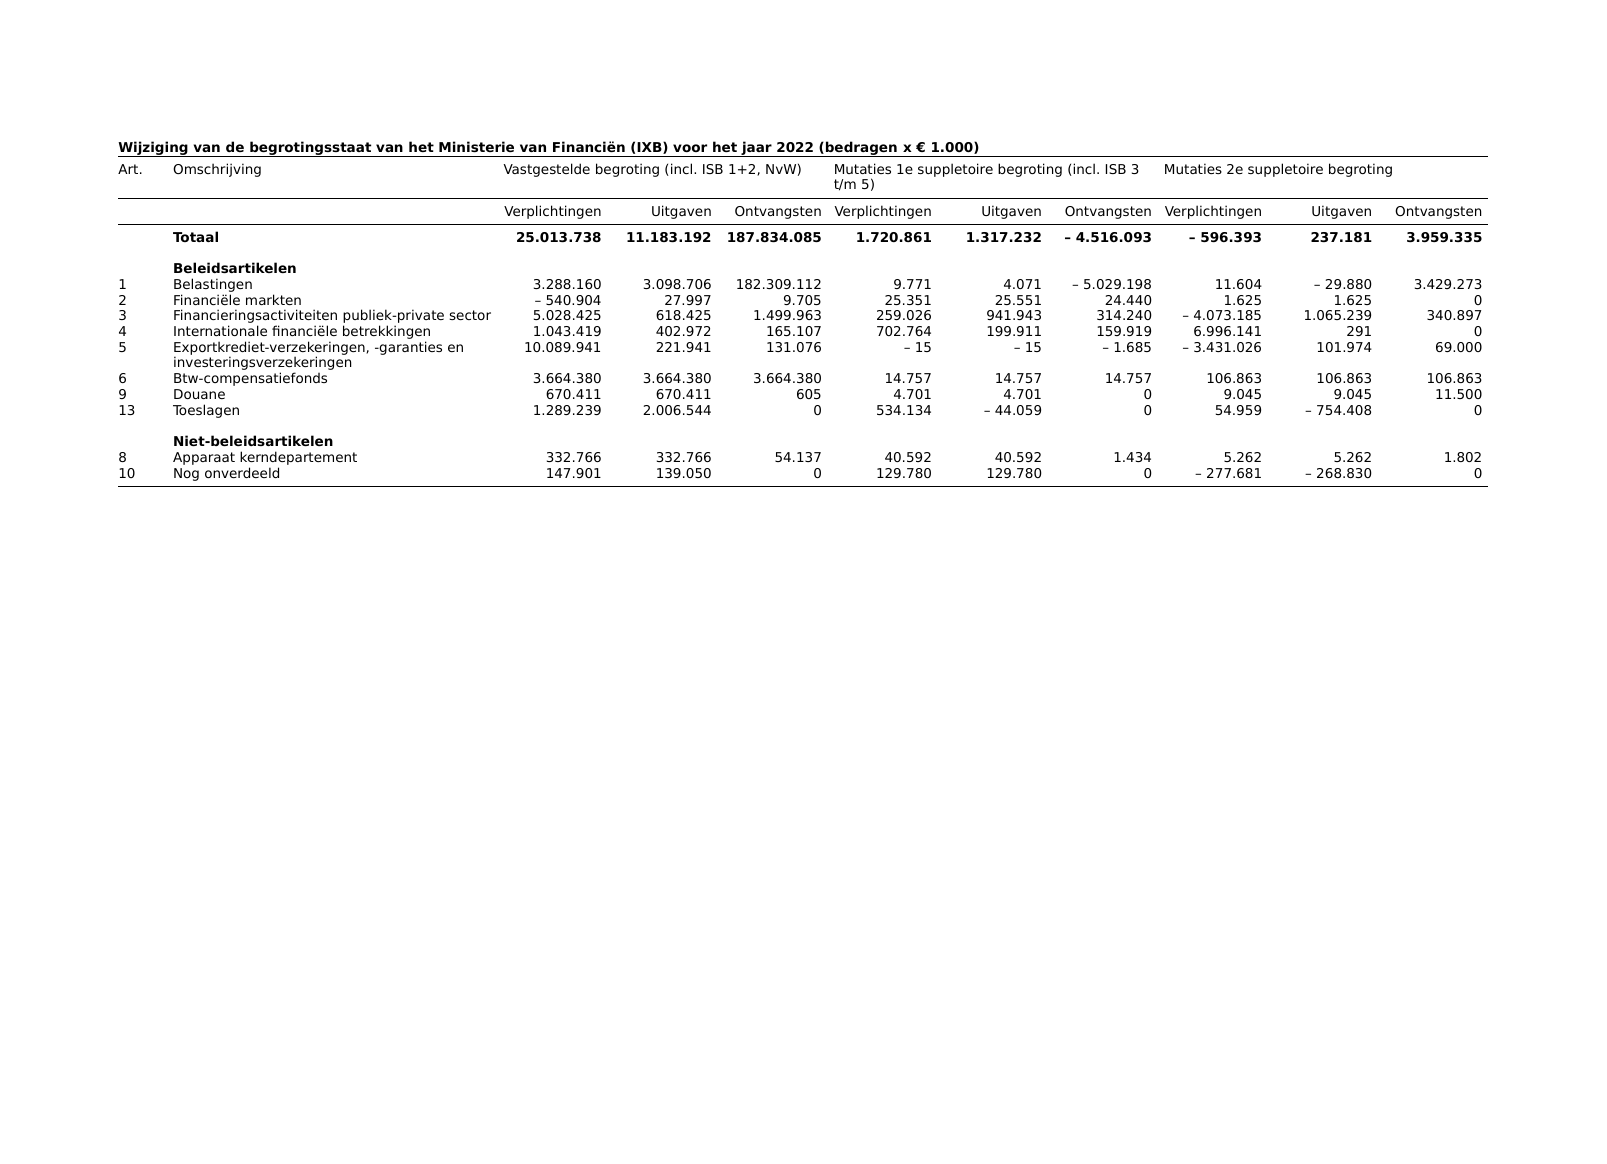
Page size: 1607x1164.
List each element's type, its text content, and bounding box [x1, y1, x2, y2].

table_cell Financieringsactiviteiten publiek-private sector [167, 308, 497, 324]
table_cell 4.701 [938, 387, 1048, 402]
table_cell 4.071 [938, 277, 1048, 292]
table_cell Financiële markten [167, 293, 497, 308]
table_cell Uitgaven [607, 199, 717, 224]
table_cell 605 [718, 387, 827, 402]
table_cell 24.440 [1048, 293, 1158, 308]
table_cell 9.045 [1158, 387, 1268, 402]
table_cell 147.901 [497, 465, 607, 486]
table_cell 27.997 [607, 293, 717, 308]
table_cell Internationale financiële betrekkingen [167, 324, 497, 339]
table_cell 0 [718, 403, 827, 418]
table_cell 5.262 [1158, 450, 1268, 465]
table_cell [118, 245, 167, 261]
table_cell Uitgaven [1268, 199, 1378, 224]
table_cell 1.289.239 [497, 403, 607, 418]
table_cell 199.911 [938, 324, 1048, 339]
table_cell Niet-beleidsartikelen [167, 434, 497, 450]
table_cell [828, 245, 938, 261]
table_cell [718, 245, 827, 261]
table_cell 1.065.239 [1268, 308, 1378, 324]
table_cell 13 [118, 403, 167, 418]
table_cell [167, 199, 497, 224]
table_cell 3.664.380 [607, 371, 717, 387]
table_cell 9.705 [718, 293, 827, 308]
table_cell 0 [1048, 465, 1158, 486]
table_cell 159.919 [1048, 324, 1158, 339]
table_cell Toeslagen [167, 403, 497, 418]
table_cell 2.006.544 [607, 403, 717, 418]
table_cell Verplichtingen [828, 199, 938, 224]
table_cell 9.045 [1268, 387, 1378, 402]
table_cell – 540.904 [497, 293, 607, 308]
table_cell 2 [118, 293, 167, 308]
table_cell – 15 [828, 340, 938, 371]
table_cell 25.351 [828, 293, 938, 308]
table_cell Mutaties 1e suppletoire begroting (incl. ISB 3 t/m 5) [828, 157, 1158, 198]
table_cell – 15 [938, 340, 1048, 371]
table_cell [1268, 434, 1378, 450]
table_cell [938, 245, 1048, 261]
table_cell 25.551 [938, 293, 1048, 308]
table_cell Vastgestelde begroting (incl. ISB 1+2, NvW) [497, 157, 827, 198]
table_cell 221.941 [607, 340, 717, 371]
table_cell 0 [1048, 387, 1158, 402]
table_cell – 1.685 [1048, 340, 1158, 371]
table_cell 129.780 [938, 465, 1048, 486]
table_cell 314.240 [1048, 308, 1158, 324]
table_cell 1.499.963 [718, 308, 827, 324]
table_cell [1158, 261, 1268, 277]
table_cell 1.043.419 [497, 324, 607, 339]
table_cell 4.701 [828, 387, 938, 402]
table_cell 5.028.425 [497, 308, 607, 324]
table_cell 3.959.335 [1378, 225, 1488, 245]
table_cell Douane [167, 387, 497, 402]
table_cell 9.771 [828, 277, 938, 292]
table_cell [497, 245, 607, 261]
table_cell 187.834.085 [718, 225, 827, 245]
table_cell [1048, 434, 1158, 450]
table_cell 6.996.141 [1158, 324, 1268, 339]
table_cell [1158, 418, 1268, 434]
table_cell 25.013.738 [497, 225, 607, 245]
table_cell [118, 418, 167, 434]
table_cell 0 [718, 465, 827, 486]
table_cell 670.411 [607, 387, 717, 402]
table_cell 3.098.706 [607, 277, 717, 292]
table_cell – 29.880 [1268, 277, 1378, 292]
table_cell Totaal [167, 225, 497, 245]
table_cell 1.802 [1378, 450, 1488, 465]
table_cell 332.766 [497, 450, 607, 465]
table_cell 1.720.861 [828, 225, 938, 245]
table_cell 40.592 [938, 450, 1048, 465]
table_cell – 5.029.198 [1048, 277, 1158, 292]
table_cell – 4.516.093 [1048, 225, 1158, 245]
table_cell 5.262 [1268, 450, 1378, 465]
table_cell 0 [1378, 403, 1488, 418]
table_cell [607, 261, 717, 277]
table_cell 3.288.160 [497, 277, 607, 292]
table_cell [118, 225, 167, 245]
table_cell 402.972 [607, 324, 717, 339]
table_cell [118, 434, 167, 450]
table_cell 11.500 [1378, 387, 1488, 402]
table_cell 54.959 [1158, 403, 1268, 418]
table_cell 6 [118, 371, 167, 387]
table_cell [718, 261, 827, 277]
table_cell 1 [118, 277, 167, 292]
table_cell Ontvangsten [1378, 199, 1488, 224]
table_cell 10 [118, 465, 167, 486]
table_cell [718, 434, 827, 450]
table_cell 0 [1378, 324, 1488, 339]
table_cell – 4.073.185 [1158, 308, 1268, 324]
table_cell 0 [1048, 403, 1158, 418]
table_cell Verplichtingen [1158, 199, 1268, 224]
table_cell [497, 434, 607, 450]
table_cell [938, 434, 1048, 450]
table_cell Art. [118, 157, 167, 198]
table_cell Mutaties 2e suppletoire begroting [1158, 157, 1488, 198]
table_cell 1.625 [1158, 293, 1268, 308]
table_cell 0 [1378, 465, 1488, 486]
table_cell 182.309.112 [718, 277, 827, 292]
table_cell Omschrijving [167, 157, 497, 198]
table_cell [1378, 434, 1488, 450]
table_cell – 596.393 [1158, 225, 1268, 245]
table_cell 139.050 [607, 465, 717, 486]
table_cell 3.429.273 [1378, 277, 1488, 292]
table_cell 9 [118, 387, 167, 402]
table_cell 0 [1378, 293, 1488, 308]
table_cell 10.089.941 [497, 340, 607, 371]
table_cell 618.425 [607, 308, 717, 324]
table_cell 14.757 [938, 371, 1048, 387]
table_cell – 268.830 [1268, 465, 1378, 486]
table_cell [1378, 245, 1488, 261]
table_cell [718, 418, 827, 434]
table_cell 5 [118, 340, 167, 371]
table_cell 4 [118, 324, 167, 339]
table_cell [1048, 245, 1158, 261]
table_cell 291 [1268, 324, 1378, 339]
table_cell 534.134 [828, 403, 938, 418]
table_cell 259.026 [828, 308, 938, 324]
table_cell 40.592 [828, 450, 938, 465]
table_cell Exportkrediet-verzekeringen, -garanties en investeringsverzekeringen [167, 340, 497, 371]
table_cell [1048, 261, 1158, 277]
table_cell 1.434 [1048, 450, 1158, 465]
table_cell 129.780 [828, 465, 938, 486]
table_cell [1268, 245, 1378, 261]
table_cell Verplichtingen [497, 199, 607, 224]
table_cell [1378, 261, 1488, 277]
table_cell Ontvangsten [1048, 199, 1158, 224]
table_cell 1.625 [1268, 293, 1378, 308]
table_cell 54.137 [718, 450, 827, 465]
table_cell [1268, 261, 1378, 277]
table_cell [1158, 245, 1268, 261]
table_header Wijziging van de begrotingsstaat van het Ministerie van Financiën (IXB) voor het jaar 2022 (bedragen x € 1.000) [118, 140, 1488, 156]
table_cell [497, 418, 607, 434]
table_cell 3.664.380 [718, 371, 827, 387]
table_cell Nog onverdeeld [167, 465, 497, 486]
table_cell [1158, 434, 1268, 450]
table_cell 3.664.380 [497, 371, 607, 387]
table_cell 101.974 [1268, 340, 1378, 371]
table_cell 106.863 [1158, 371, 1268, 387]
table_cell 106.863 [1268, 371, 1378, 387]
table_cell 14.757 [1048, 371, 1158, 387]
table_cell [607, 245, 717, 261]
table_cell [938, 261, 1048, 277]
table_cell Apparaat kerndepartement [167, 450, 497, 465]
table_cell Beleidsartikelen [167, 261, 497, 277]
table_cell Ontvangsten [718, 199, 827, 224]
table_cell – 277.681 [1158, 465, 1268, 486]
table_cell [1378, 418, 1488, 434]
table_cell [607, 418, 717, 434]
table_cell 3 [118, 308, 167, 324]
table_cell – 754.408 [1268, 403, 1378, 418]
table_cell 69.000 [1378, 340, 1488, 371]
table_cell – 3.431.026 [1158, 340, 1268, 371]
table_cell [118, 199, 167, 224]
table_cell [828, 418, 938, 434]
table_cell [1268, 418, 1378, 434]
table_cell – 44.059 [938, 403, 1048, 418]
table_cell Btw-compensatiefonds [167, 371, 497, 387]
table_cell 332.766 [607, 450, 717, 465]
table_cell Uitgaven [938, 199, 1048, 224]
table_cell 237.181 [1268, 225, 1378, 245]
table_cell 11.183.192 [607, 225, 717, 245]
table_cell 11.604 [1158, 277, 1268, 292]
table_cell 702.764 [828, 324, 938, 339]
table_cell [938, 418, 1048, 434]
table_cell 165.107 [718, 324, 827, 339]
table_cell [167, 418, 497, 434]
table_cell [118, 261, 167, 277]
table_cell 131.076 [718, 340, 827, 371]
table_cell 1.317.232 [938, 225, 1048, 245]
table_cell 106.863 [1378, 371, 1488, 387]
table_cell 670.411 [497, 387, 607, 402]
table_cell 14.757 [828, 371, 938, 387]
table_cell [1048, 418, 1158, 434]
table_cell [828, 261, 938, 277]
table_cell [497, 261, 607, 277]
table_cell [607, 434, 717, 450]
table_cell Belastingen [167, 277, 497, 292]
table_cell [167, 245, 497, 261]
table_cell 8 [118, 450, 167, 465]
table_cell 941.943 [938, 308, 1048, 324]
table_cell 340.897 [1378, 308, 1488, 324]
table_cell [828, 434, 938, 450]
